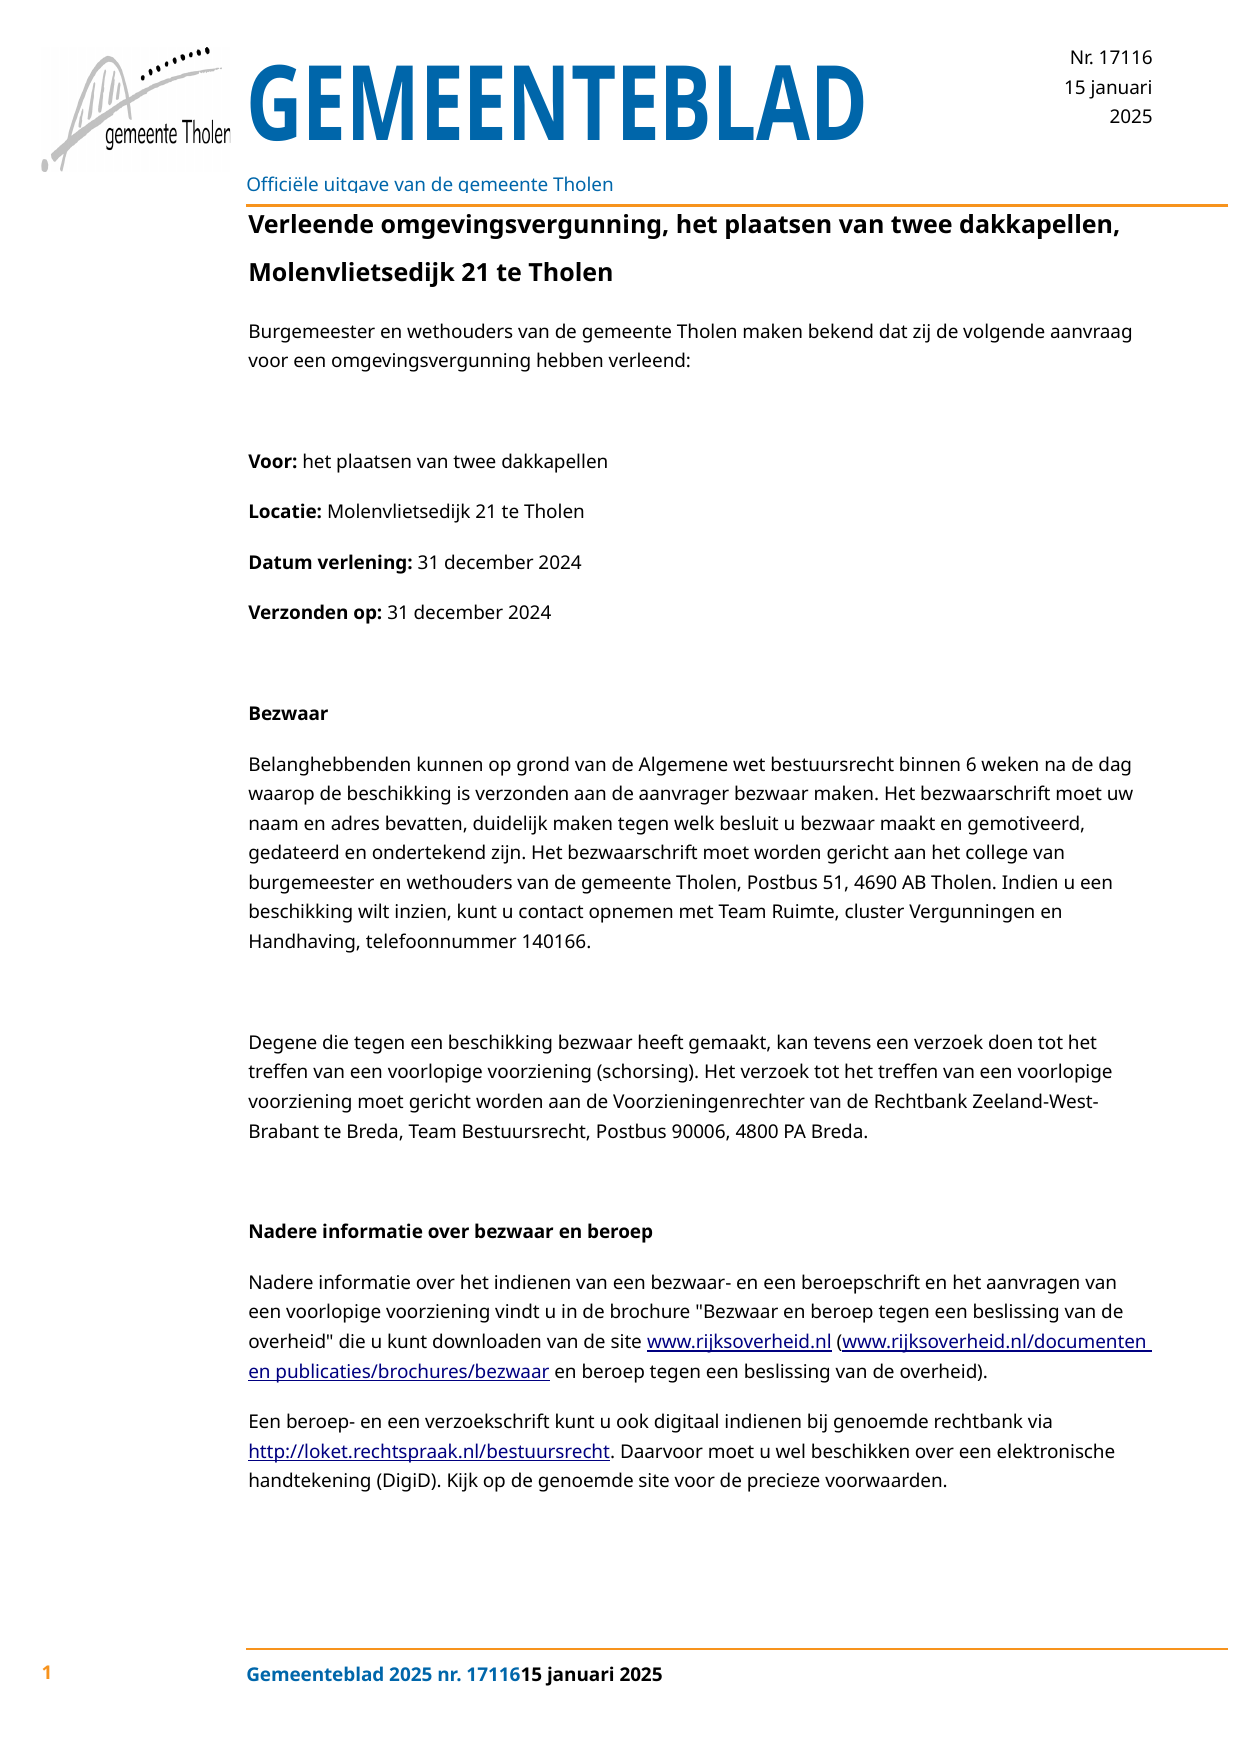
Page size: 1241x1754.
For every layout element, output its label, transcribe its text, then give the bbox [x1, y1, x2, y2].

text Voor: het plaatsen van twee dakkapellen [248, 448, 1152, 474]
text Bezwaar [248, 700, 1152, 726]
text Nadere informatie over het indienen van een bezwaar- en een beroepschrift en het aanvragen van een voorlopige voorziening vindt u in de brochure "Bezwaar en beroep tegen een beslissing van de overheid" die u kunt downloaden van de site www.rijksoverheid.nl (www.rijksoverheid.nl/documenten en publicaties/brochures/bezwaar en beroep tegen een beslissing van de overheid). [248, 1269, 1152, 1384]
text Locatie: Molenvlietsedijk 21 te Tholen [248, 499, 1152, 524]
text Verzonden op: 31 december 2024 [248, 599, 1152, 625]
text Een beroep- en een verzoekschrift kunt u ook digitaal indienen bij genoemde rechtbank via http://loket.rechtspraak.nl/bestuursrecht. Daarvoor moet u wel beschikken over een elektronische handtekening (DigiD). Kijk op de genoemde site voor de precieze voorwaarden. [248, 1408, 1152, 1493]
picture [41, 47, 231, 172]
text Datum verlening: 31 december 2024 [248, 549, 1152, 575]
text Belanghebbenden kunnen op grond van de Algemene wet bestuursrecht binnen 6 weken na de dag waarop de beschikking is verzonden aan de aanvrager bezwaar maken. Het bezwaarschrift moet uw naam en adres bevatten, duidelijk maken tegen welk besluit u bezwaar maakt en gemotiveerd, gedateerd en ondertekend zijn. Het bezwaarschrift moet worden gericht aan het college van burgemeester en wethouders van de gemeente Tholen, Postbus 51, 4690 AB Tholen. Indien u een beschikking wilt inzien, kunt u contact opnemen met Team Ruimte, cluster Vergunningen en Handhaving, telefoonnummer 140166. [248, 751, 1152, 954]
text Verleende omgevingsvergunning, het plaatsen van twee dakkapellen, Molenvlietsedijk 21 te Tholen [248, 207, 1152, 288]
text Degene die tegen een beschikking bezwaar heeft gemaakt, kan tevens een verzoek doen tot het treffen van een voorlopige voorziening (schorsing). Het verzoek tot het treffen van een voorlopige voorziening moet gericht worden aan de Voorzieningenrechter van de Rechtbank Zeeland-West-Brabant te Breda, Team Bestuursrecht, Postbus 90006, 4800 PA Breda. [248, 1029, 1152, 1144]
text Burgemeester en wethouders van de gemeente Tholen maken bekend dat zij de volgende aanvraag voor een omgevingsvergunning hebben verleend: [248, 318, 1152, 373]
text Nadere informatie over bezwaar en beroep [248, 1219, 1152, 1244]
